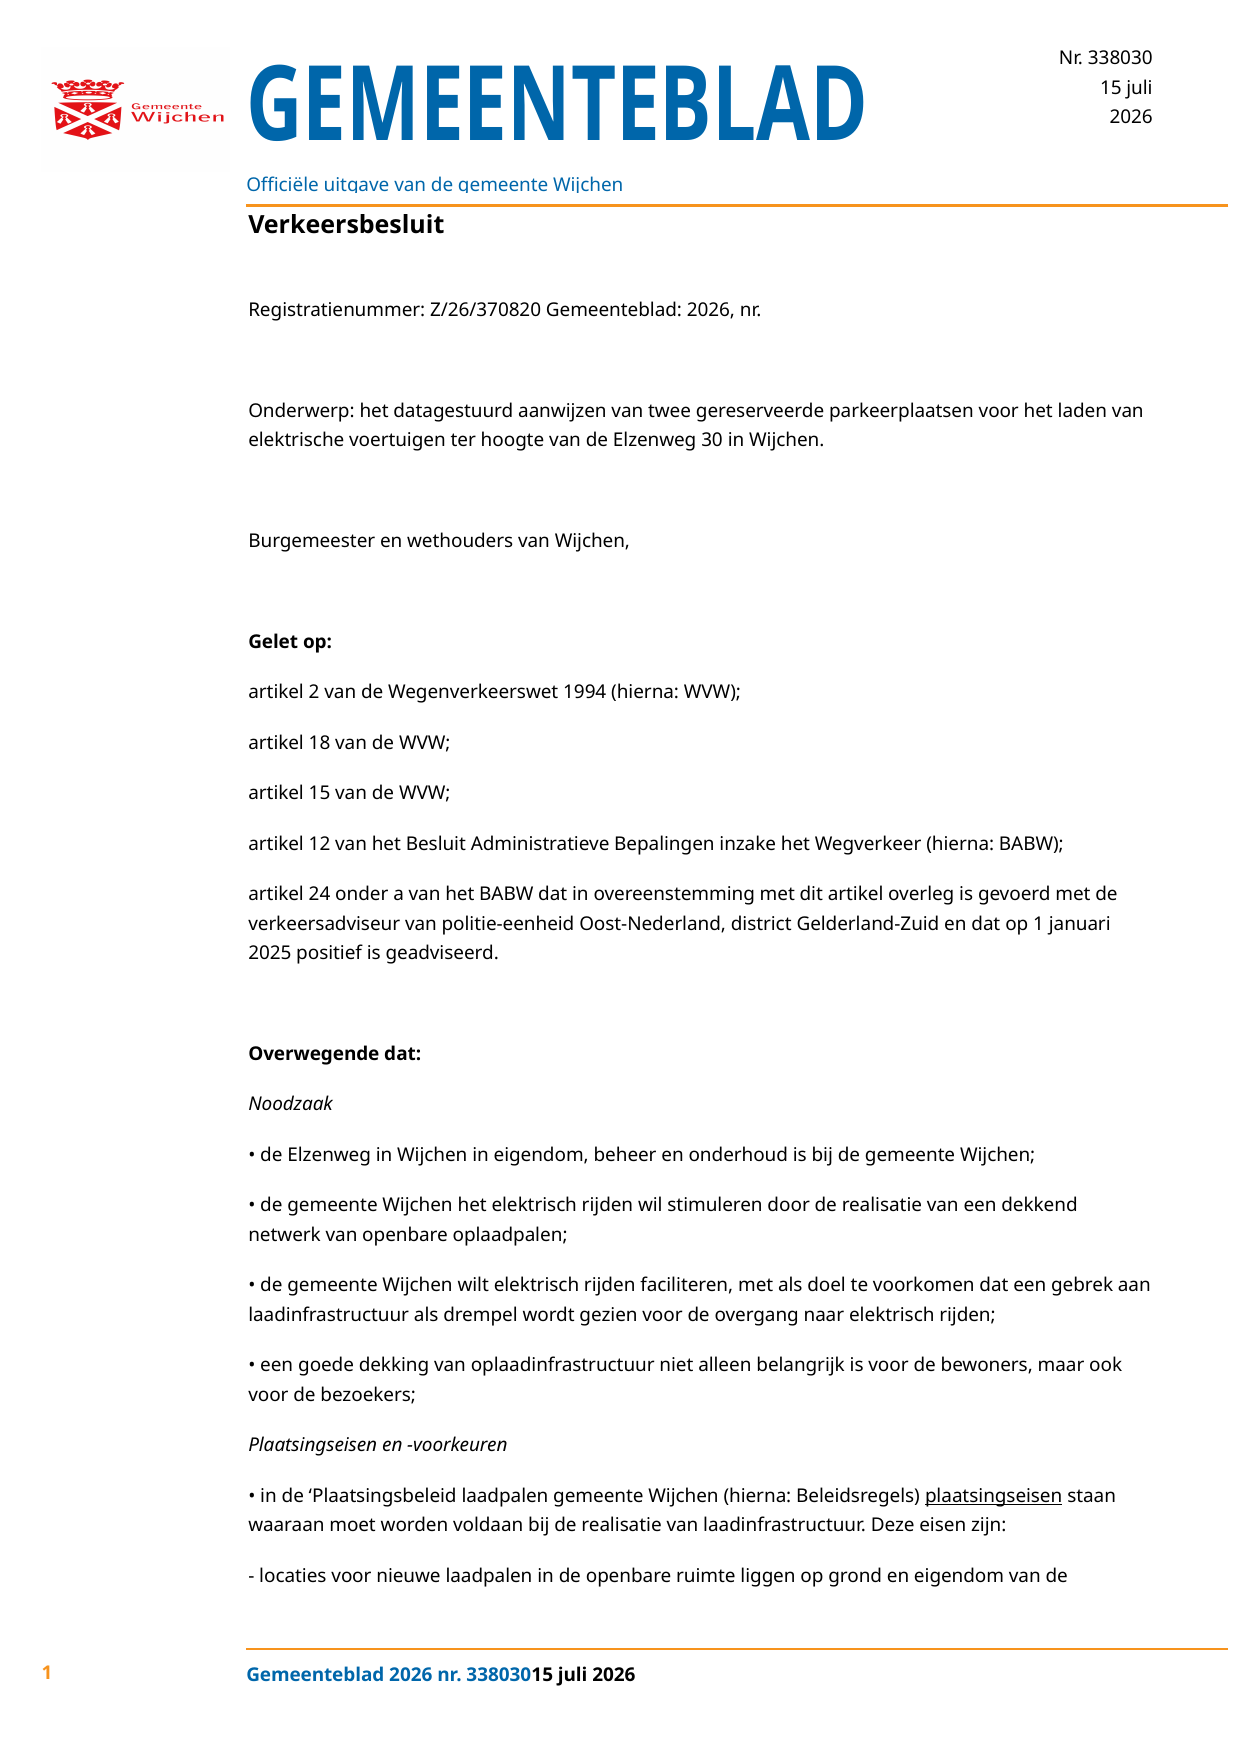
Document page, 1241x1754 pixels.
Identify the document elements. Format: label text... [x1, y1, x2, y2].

text - locaties voor nieuwe laadpalen in de openbare ruimte liggen op grond en eigendom van de [248, 1562, 1152, 1588]
text artikel 18 van de WVW; [248, 729, 1152, 755]
text Registratienummer: Z/26/370820 Gemeenteblad: 2026, nr. [248, 296, 1152, 322]
text Gelet op: [248, 628, 1152, 654]
picture [41, 47, 231, 172]
text artikel 12 van het Besluit Administratieve Bepalingen inzake het Wegverkeer (hierna: BABW); [248, 830, 1152, 856]
text Burgemeester en wethouders van Wijchen, [248, 527, 1152, 553]
text Overwegende dat: [248, 1040, 1152, 1066]
text • in de ‘Plaatsingsbeleid laadpalen gemeente Wijchen (hierna: Beleidsregels) plaatsingseisen staan waaraan moet worden voldaan bij de realisatie van laadinfrastructuur. Deze eisen zijn: [248, 1482, 1152, 1537]
text artikel 2 van de Wegenverkeerswet 1994 (hierna: WVW); [248, 678, 1152, 704]
text artikel 15 van de WVW; [248, 779, 1152, 805]
text Plaatsingseisen en -voorkeuren [248, 1431, 1152, 1457]
text • de gemeente Wijchen wilt elektrisch rijden faciliteren, met als doel te voorkomen dat een gebrek aan laadinfrastructuur als drempel wordt gezien voor de overgang naar elektrisch rijden; [248, 1271, 1152, 1327]
text • de gemeente Wijchen het elektrisch rijden wil stimuleren door de realisatie van een dekkend netwerk van openbare oplaadpalen; [248, 1191, 1152, 1247]
text Onderwerp: het datagestuurd aanwijzen van twee gereserveerde parkeerplaatsen voor het laden van elektrische voertuigen ter hoogte van de Elzenweg 30 in Wijchen. [248, 397, 1152, 452]
text • een goede dekking van oplaadinfrastructuur niet alleen belangrijk is voor de bewoners, maar ook voor de bezoekers; [248, 1351, 1152, 1407]
text artikel 24 onder a van het BABW dat in overeenstemming met dit artikel overleg is gevoerd met de verkeersadviseur van politie-eenheid Oost-Nederland, district Gelderland-Zuid en dat op 1 januari 2025 positief is geadviseerd. [248, 880, 1152, 965]
text Noodzaak [248, 1091, 1152, 1116]
text • de Elzenweg in Wijchen in eigendom, beheer en onderhoud is bij de gemeente Wijchen; [248, 1141, 1152, 1167]
text Verkeersbesluit [248, 207, 1152, 241]
